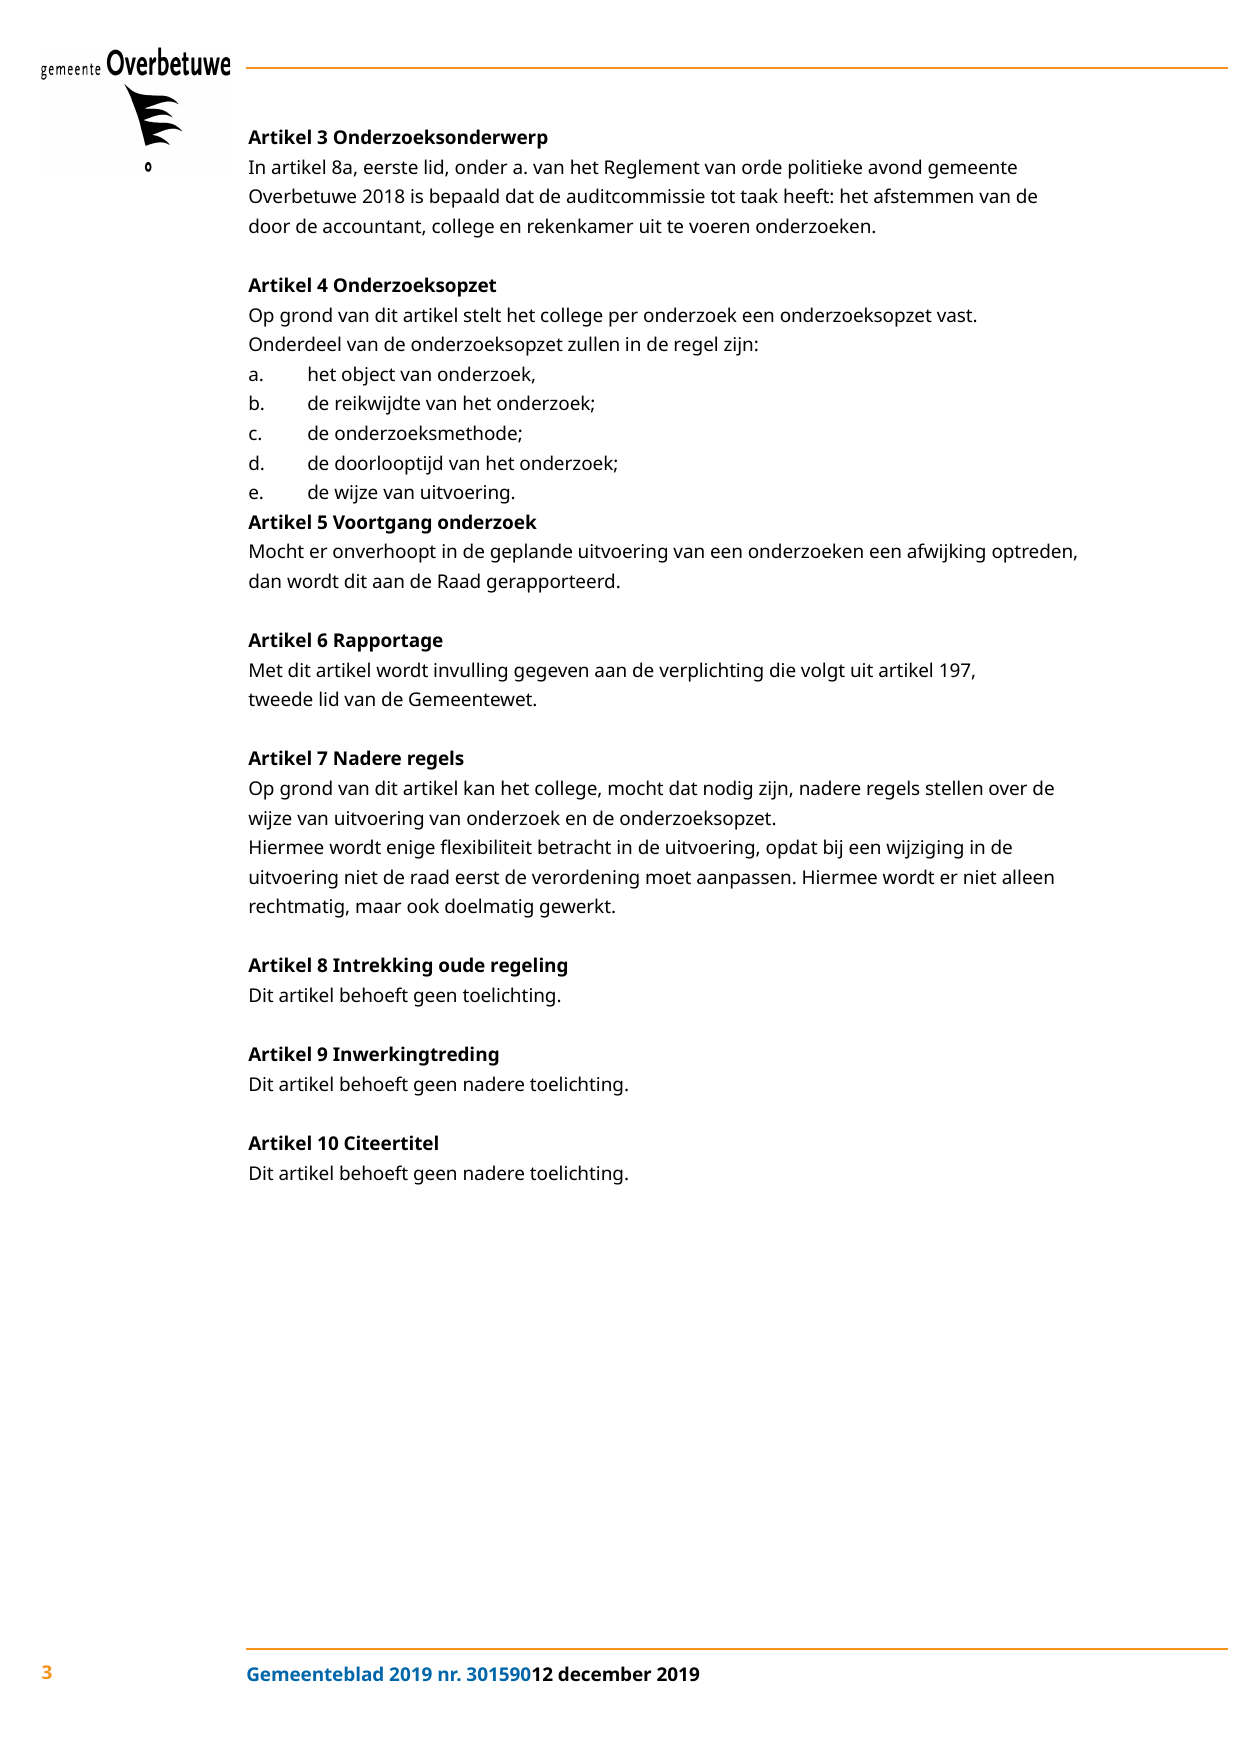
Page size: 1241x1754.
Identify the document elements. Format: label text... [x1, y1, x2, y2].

text Met dit artikel wordt invulling gegeven aan de verplichting die volgt uit artikel 197, [248, 657, 1152, 683]
text Op grond van dit artikel kan het college, mocht dat nodig zijn, nadere regels stellen over de [248, 775, 1152, 801]
text door de accountant, college en rekenkamer uit te voeren onderzoeken. [248, 213, 1152, 239]
text tweede lid van de Gemeentewet. [248, 686, 1152, 712]
text Artikel 4 Onderzoeksopzet [248, 272, 1152, 298]
text Dit artikel behoeft geen toelichting. [248, 982, 1152, 1008]
picture [41, 47, 231, 172]
text Op grond van dit artikel stelt het college per onderzoek een onderzoeksopzet vast. [248, 302, 1152, 328]
text rechtmatig, maar ook doelmatig gewerkt. [248, 893, 1152, 919]
text wijze van uitvoering van onderzoek en de onderzoeksopzet. [248, 805, 1152, 831]
list de doorlooptijd van het onderzoek; [248, 450, 1152, 476]
text Artikel 5 Voortgang onderzoek [248, 509, 1152, 535]
text uitvoering niet de raad eerst de verordening moet aanpassen. Hiermee wordt er niet alleen [248, 864, 1152, 890]
text Onderdeel van de onderzoeksopzet zullen in de regel zijn: [248, 331, 1152, 357]
list de reikwijdte van het onderzoek; [248, 391, 1152, 416]
text Hiermee wordt enige flexibiliteit betracht in de uitvoering, opdat bij een wijziging in de [248, 834, 1152, 860]
text Artikel 3 Onderzoeksonderwerp [248, 124, 1152, 150]
text Artikel 10 Citeertitel [248, 1130, 1152, 1156]
text In artikel 8a, eerste lid, onder a. van het Reglement van orde politieke avond gemeente [248, 154, 1152, 180]
text Overbetuwe 2018 is bepaald dat de auditcommissie tot taak heeft: het afstemmen van de [248, 183, 1152, 209]
text Dit artikel behoeft geen nadere toelichting. [248, 1071, 1152, 1097]
text Artikel 6 Rapportage [248, 627, 1152, 653]
list de wijze van uitvoering. [248, 479, 1152, 505]
text Artikel 8 Intrekking oude regeling [248, 953, 1152, 978]
text Dit artikel behoeft geen nadere toelichting. [248, 1160, 1152, 1186]
text Artikel 9 Inwerkingtreding [248, 1041, 1152, 1067]
list de onderzoeksmethode; [248, 420, 1152, 446]
list het object van onderzoek, [248, 361, 1152, 387]
text Artikel 7 Nadere regels [248, 746, 1152, 771]
text Mocht er onverhoopt in de geplande uitvoering van een onderzoeken een afwijking optreden, [248, 538, 1152, 564]
text dan wordt dit aan de Raad gerapporteerd. [248, 568, 1152, 594]
